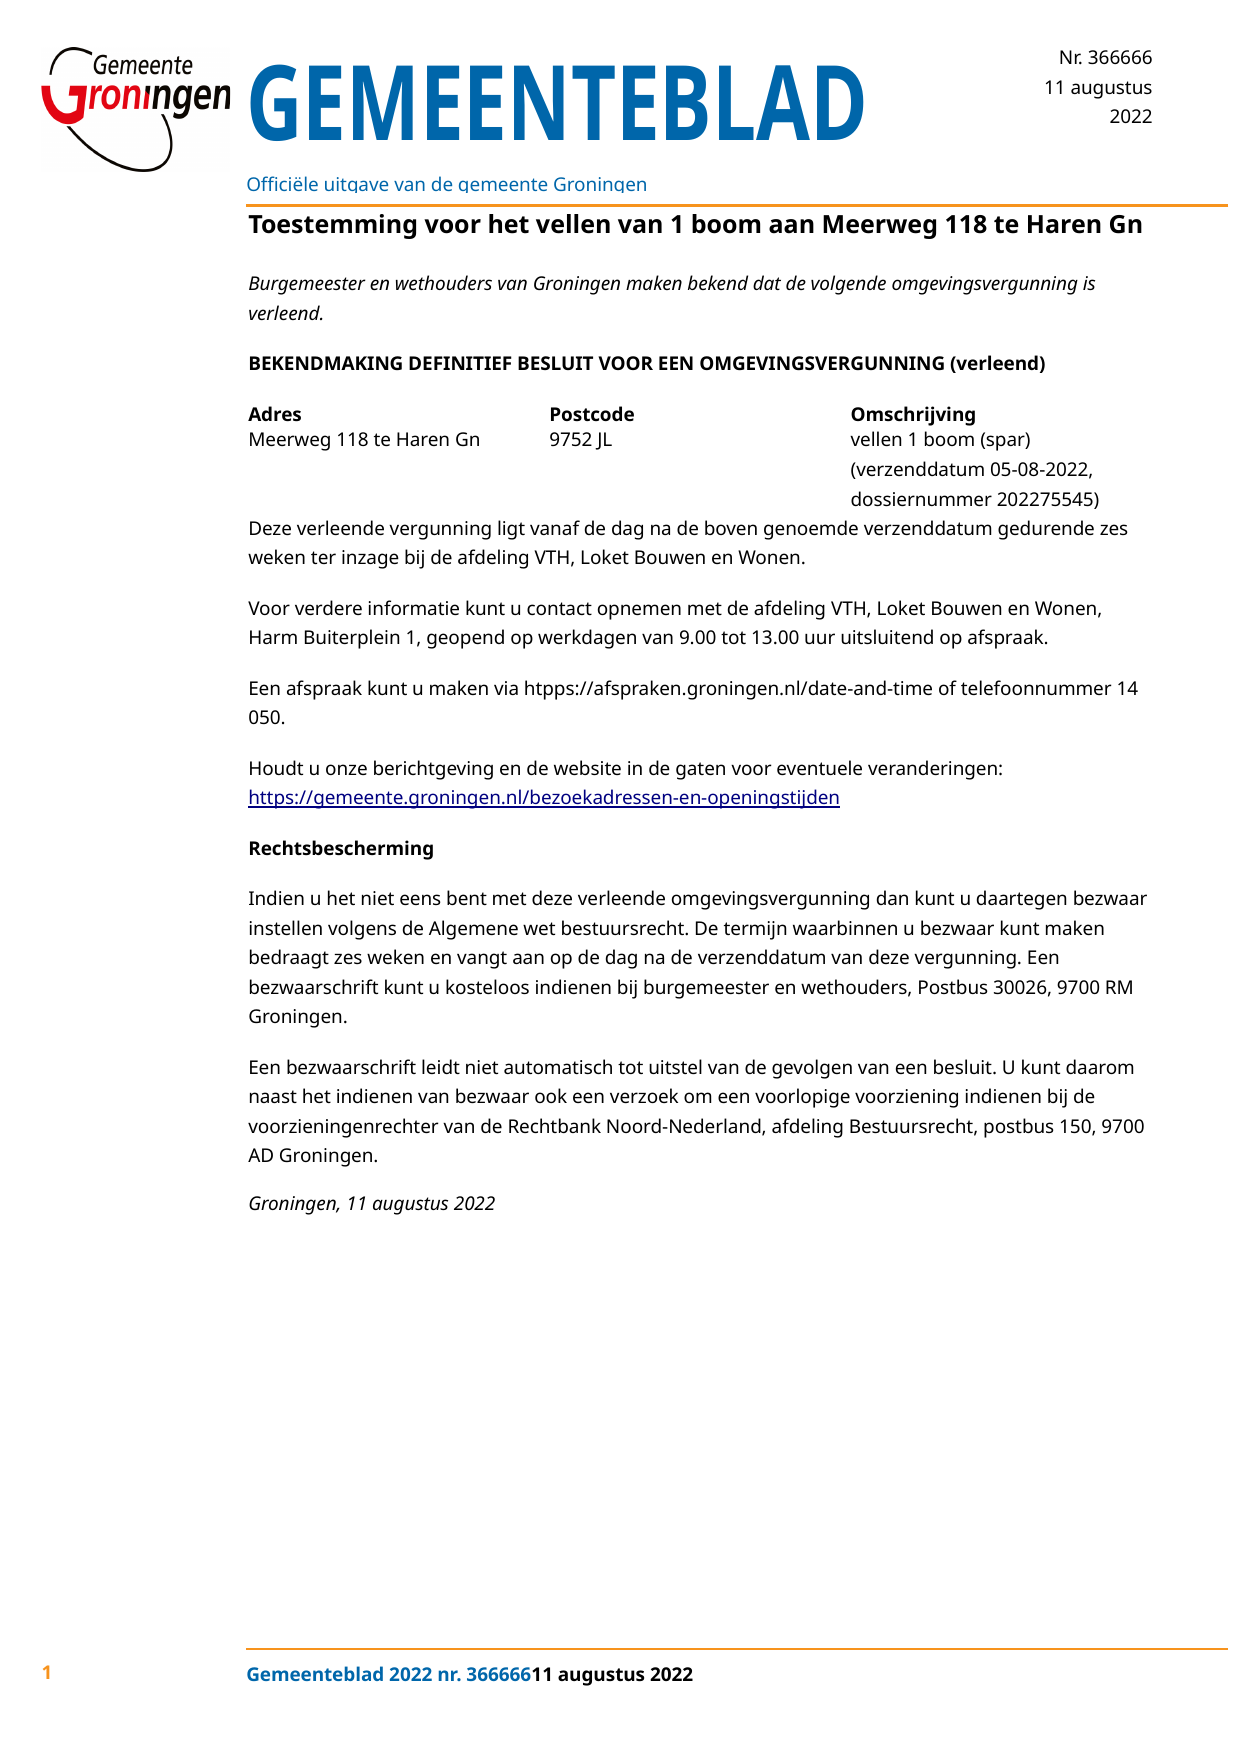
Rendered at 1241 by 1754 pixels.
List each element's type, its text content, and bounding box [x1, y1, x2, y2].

text Een bezwaarschrift leidt niet automatisch tot uitstel van de gevolgen van een besluit. U kunt daarom naast het indienen van bezwaar ook een verzoek om een voorlopige voorziening indienen bij de voorzieningenrechter van de Rechtbank Noord-Nederland, afdeling Bestuursrecht, postbus 150, 9700 AD Groningen. [248, 1054, 1152, 1168]
text Groningen, 11 augustus 2022 [248, 1190, 1152, 1216]
text Voor verdere informatie kunt u contact opnemen met de afdeling VTH, Loket Bouwen en Wonen, Harm Buiterplein 1, geopend op werkdagen van 9.00 tot 13.00 uur uitsluitend op afspraak. [248, 595, 1152, 650]
text Toestemming voor het vellen van 1 boom aan Meerweg 118 te Haren Gn [248, 207, 1152, 241]
text Rechtsbescherming [248, 835, 1152, 860]
table_header Postcode [549, 401, 850, 427]
table_header Omschrijving [850, 401, 1152, 427]
table_header Adres [248, 401, 549, 427]
text Deze verleende vergunning ligt vanaf de dag na de boven genoemde verzenddatum gedurende zes weken ter inzage bij de afdeling VTH, Loket Bouwen en Wonen. [248, 515, 1152, 570]
table_cell vellen 1 boom (spar) (verzenddatum 05-08-2022, dossiernummer 202275545) [850, 427, 1152, 511]
picture [41, 47, 231, 172]
table_cell 9752 JL [549, 427, 850, 511]
text BEKENDMAKING DEFINITIEF BESLUIT VOOR EEN OMGEVINGSVERGUNNING (verleend) [248, 350, 1152, 376]
text Houdt u onze berichtgeving en de website in de gaten voor eventuele veranderingen: https://gemeente.groningen.nl/bezoekadressen-en-openingstijden [248, 755, 1152, 810]
text Een afspraak kunt u maken via htpps://afspraken.groningen.nl/date-and-time of telefoonnummer 14 050. [248, 675, 1152, 730]
text Burgemeester en wethouders van Groningen maken bekend dat de volgende omgevingsvergunning is verleend. [248, 270, 1152, 326]
table_cell Meerweg 118 te Haren Gn [248, 427, 549, 511]
text Indien u het niet eens bent met deze verleende omgevingsvergunning dan kunt u daartegen bezwaar instellen volgens de Algemene wet bestuursrecht. De termijn waarbinnen u bezwaar kunt maken bedraagt zes weken en vangt aan op de dag na de verzenddatum van deze vergunning. Een bezwaarschrift kunt u kosteloos indienen bij burgemeester en wethouders, Postbus 30026, 9700 RM Groningen. [248, 885, 1152, 1029]
